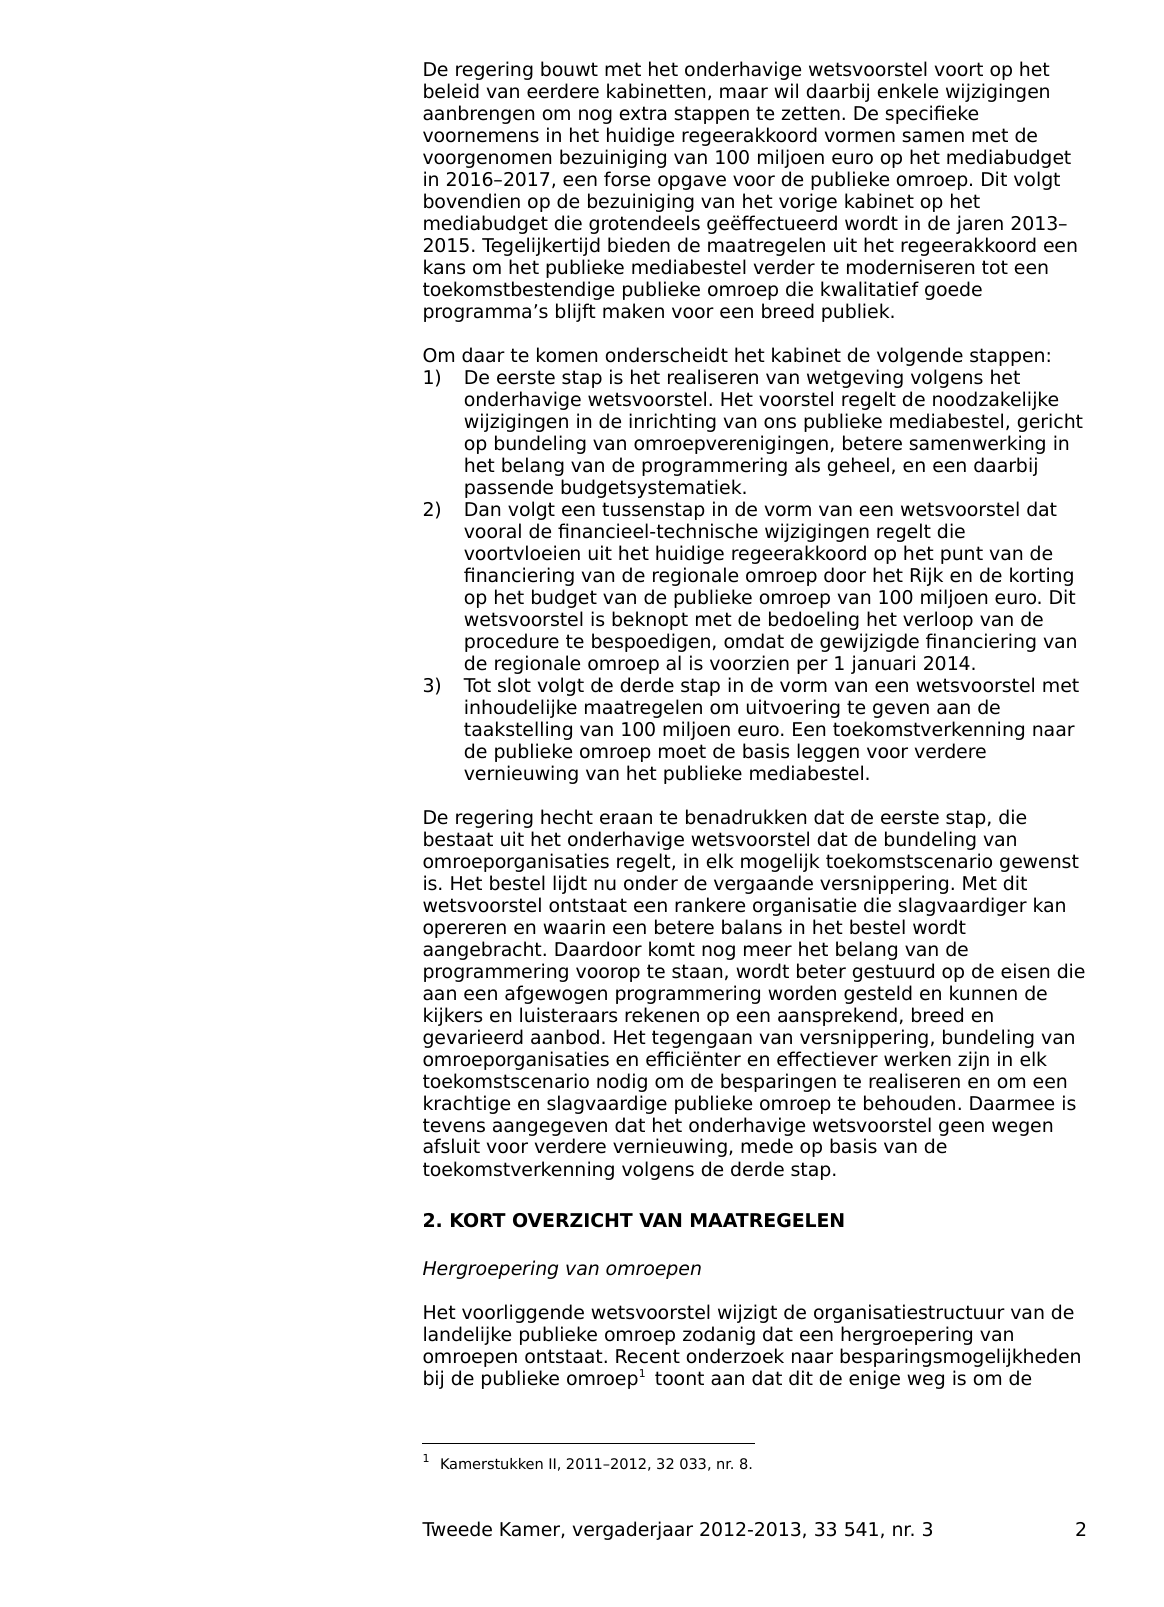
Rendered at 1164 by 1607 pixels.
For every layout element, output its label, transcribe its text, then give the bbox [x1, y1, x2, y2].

text 1) De eerste stap is het realiseren van wetgeving volgens het onderhavige wetsvoorstel. Het voorstel regelt de noodzakelijke wijzigingen in de inrichting van ons publieke mediabestel, gericht op bundeling van omroepverenigingen, betere samenwerking in het belang van de programmering als geheel, en een daarbij passende budgetsystematiek. [422, 367, 1087, 499]
text 2) Dan volgt een tussenstap in de vorm van een wetsvoorstel dat vooral de financieel-technische wijzigingen regelt die voortvloeien uit het huidige regeerakkoord op het punt van de financiering van de regionale omroep door het Rijk en de korting op het budget van de publieke omroep van 100 miljoen euro. Dit wetsvoorstel is beknopt met de bedoeling het verloop van de procedure te bespoedigen, omdat de gewijzigde financiering van de regionale omroep al is voorzien per 1 januari 2014. [422, 499, 1087, 675]
text Kamerstukken II, 2011–2012, 32 033, nr. 8. [422, 1452, 1087, 1474]
text De regering hecht eraan te benadrukken dat de eerste stap, die bestaat uit het onderhavige wetsvoorstel dat de bundeling van omroeporganisaties regelt, in elk mogelijk toekomstscenario gewenst is. Het bestel lijdt nu onder de vergaande versnippering. Met dit wetsvoorstel ontstaat een rankere organisatie die slagvaardiger kan opereren en waarin een betere balans in het bestel wordt aangebracht. Daardoor komt nog meer het belang van de programmering voorop te staan, wordt beter gestuurd op de eisen die aan een afgewogen programmering worden gesteld en kunnen de kijkers en luisteraars rekenen op een aansprekend, breed en gevarieerd aanbod. Het tegengaan van versnippering, bundeling van omroeporganisaties en efficiënter en effectiever werken zijn in elk toekomstscenario nodig om de besparingen te realiseren en om een krachtige en slagvaardige publieke omroep te behouden. Daarmee is tevens aangegeven dat het onderhavige wetsvoorstel geen wegen afsluit voor verdere vernieuwing, mede op basis van de toekomstverkenning volgens de derde stap. [422, 807, 1087, 1180]
text De regering bouwt met het onderhavige wetsvoorstel voort op het beleid van eerdere kabinetten, maar wil daarbij enkele wijzigingen aanbrengen om nog extra stappen te zetten. De specifieke voornemens in het huidige regeerakkoord vormen samen met de voorgenomen bezuiniging van 100 miljoen euro op het mediabudget in 2016–2017, een forse opgave voor de publieke omroep. Dit volgt bovendien op de bezuiniging van het vorige kabinet op het mediabudget die grotendeels geëffectueerd wordt in de jaren 2013–2015. Tegelijkertijd bieden de maatregelen uit het regeerakkoord een kans om het publieke mediabestel verder te moderniseren tot een toekomstbestendige publieke omroep die kwalitatief goede programma’s blijft maken voor een breed publiek. [422, 59, 1087, 323]
subtitle Hergroepering van omroepen [422, 1257, 1087, 1279]
text 3) Tot slot volgt de derde stap in de vorm van een wetsvoorstel met inhoudelijke maatregelen om uitvoering te geven aan de taakstelling van 100 miljoen euro. Een toekomstverkenning naar de publieke omroep moet de basis leggen voor verdere vernieuwing van het publieke mediabestel. [422, 675, 1087, 784]
subtitle 2. KORT OVERZICHT VAN MAATREGELEN [422, 1210, 1087, 1232]
text Om daar te komen onderscheidt het kabinet de volgende stappen: [422, 345, 1087, 367]
text Het voorliggende wetsvoorstel wijzigt de organisatiestructuur van de landelijke publieke omroep zodanig dat een hergroepering van omroepen ontstaat. Recent onderzoek naar besparingsmogelijkheden bij de publieke omroep toont aan dat dit de enige weg is om de [422, 1302, 1087, 1389]
